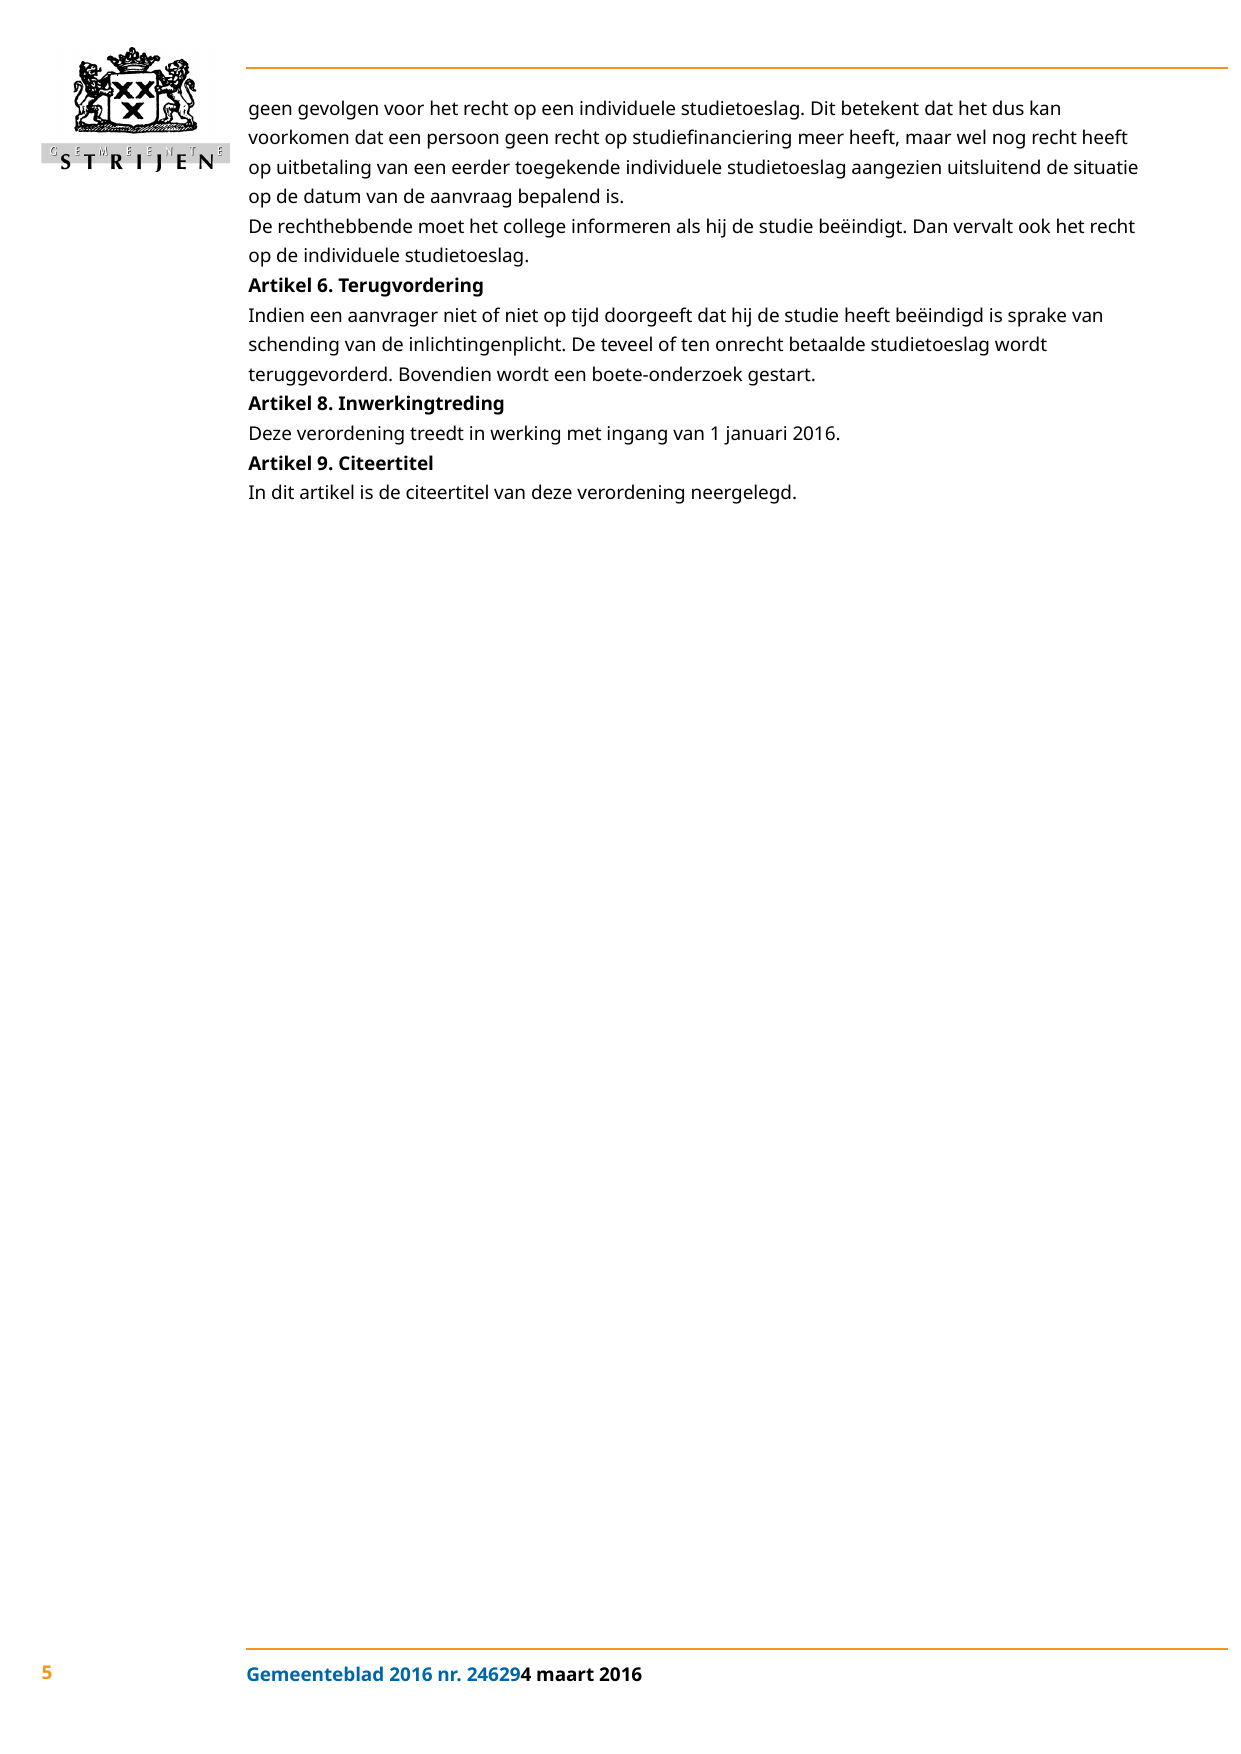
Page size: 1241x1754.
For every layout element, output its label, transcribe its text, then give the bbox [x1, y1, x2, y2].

text Artikel 9. Citeertitel [248, 450, 1152, 476]
text Artikel 8. Inwerkingtreding [248, 391, 1152, 416]
text Indien een aanvrager niet of niet op tijd doorgeeft dat hij de studie heeft beëindigd is sprake van schending van de inlichtingenplicht. De teveel of ten onrecht betaalde studietoeslag wordt teruggevorderd. Bovendien wordt een boete-onderzoek gestart. [248, 302, 1152, 387]
text Artikel 6. Terugvordering [248, 272, 1152, 298]
text De rechthebbende moet het college informeren als hij de studie beëindigt. Dan vervalt ook het recht op de individuele studietoeslag. [248, 213, 1152, 268]
text geen gevolgen voor het recht op een individuele studietoeslag. Dit betekent dat het dus kan voorkomen dat een persoon geen recht op studiefinanciering meer heeft, maar wel nog recht heeft op uitbetaling van een eerder toegekende individuele studietoeslag aangezien uitsluitend de situatie op de datum van de aanvraag bepalend is. [248, 95, 1152, 209]
picture [41, 47, 231, 172]
text Deze verordening treedt in werking met ingang van 1 januari 2016. [248, 420, 1152, 446]
text In dit artikel is de citeertitel van deze verordening neergelegd. [248, 479, 1152, 505]
